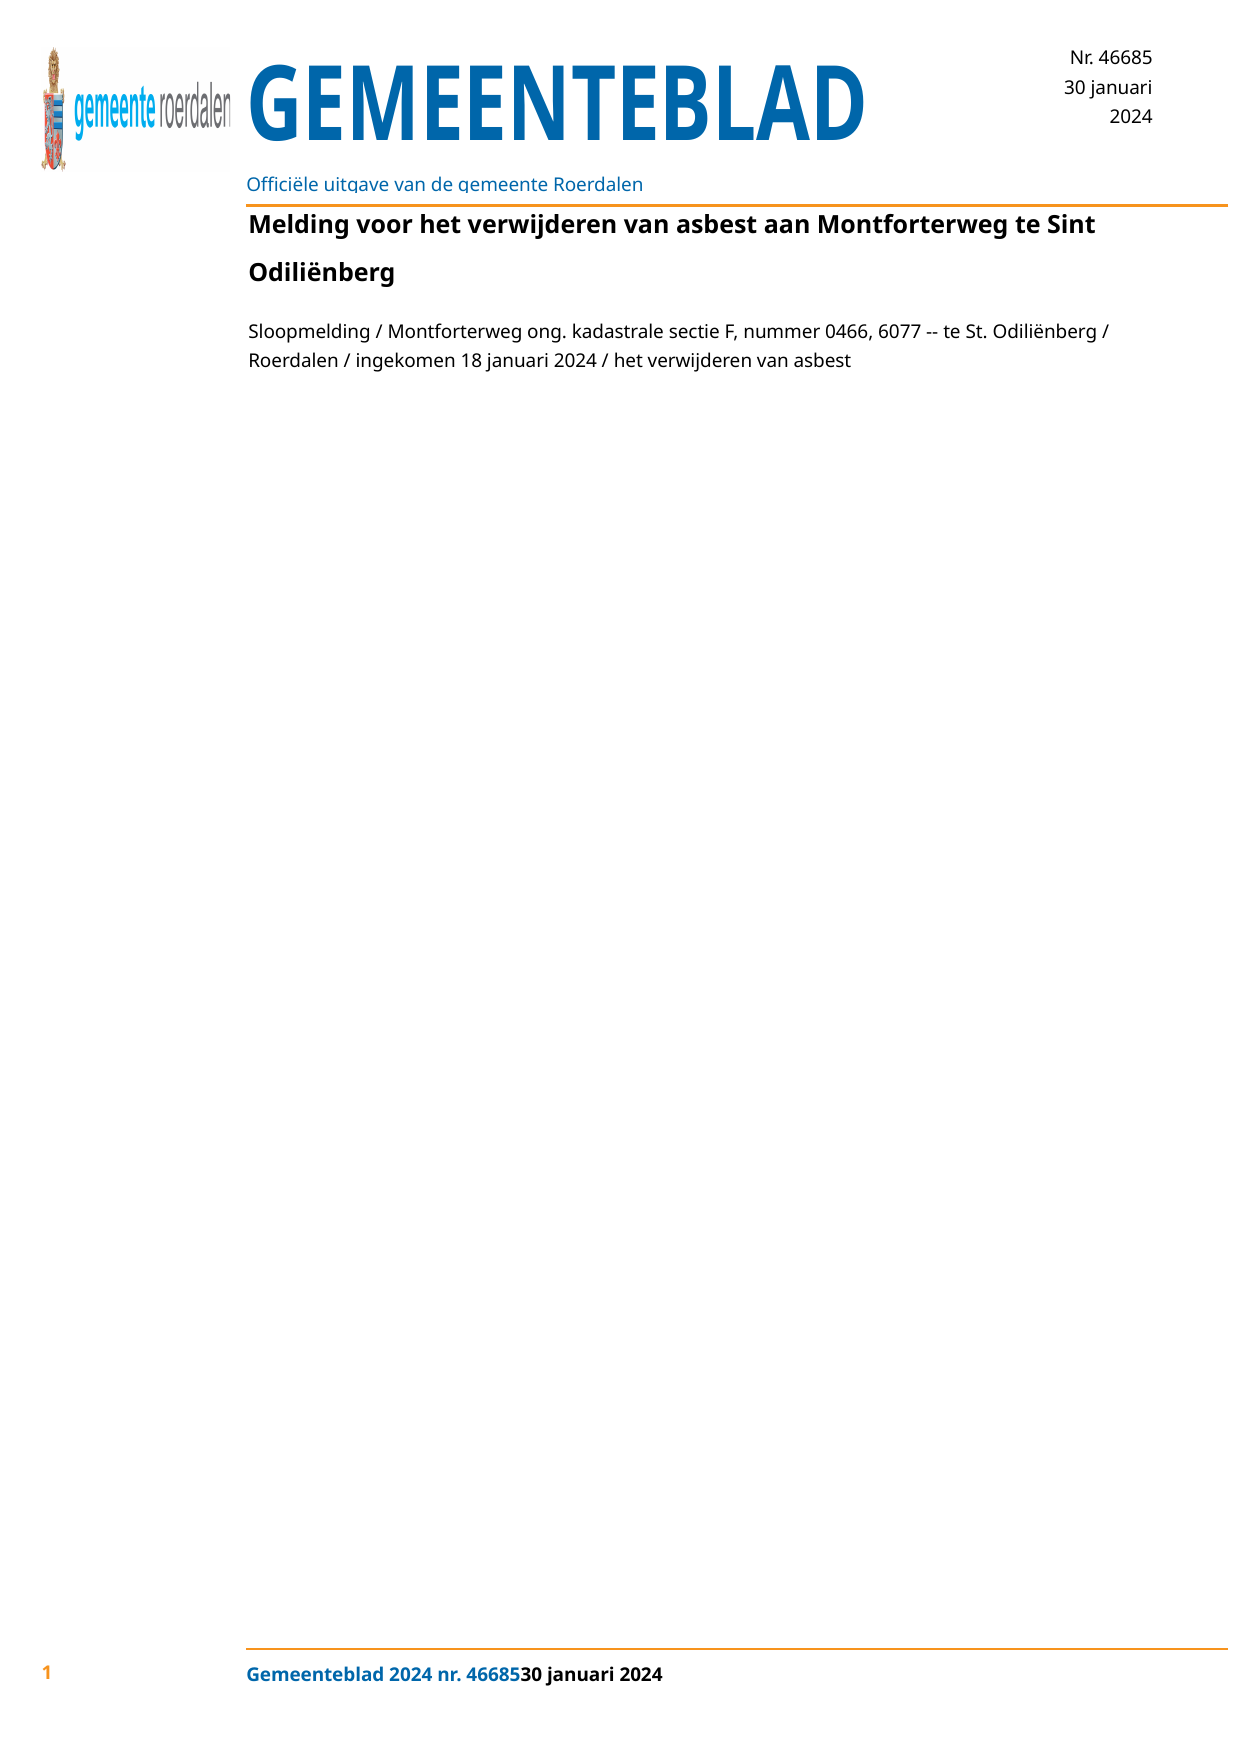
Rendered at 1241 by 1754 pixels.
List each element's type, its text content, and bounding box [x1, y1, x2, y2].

text Melding voor het verwijderen van asbest aan Montforterweg te Sint Odiliënberg [248, 207, 1152, 288]
picture [41, 47, 231, 172]
text Sloopmelding / Montforterweg ong. kadastrale sectie F, nummer 0466, 6077 -- te St. Odiliënberg / Roerdalen / ingekomen 18 januari 2024 / het verwijderen van asbest [248, 318, 1152, 373]
